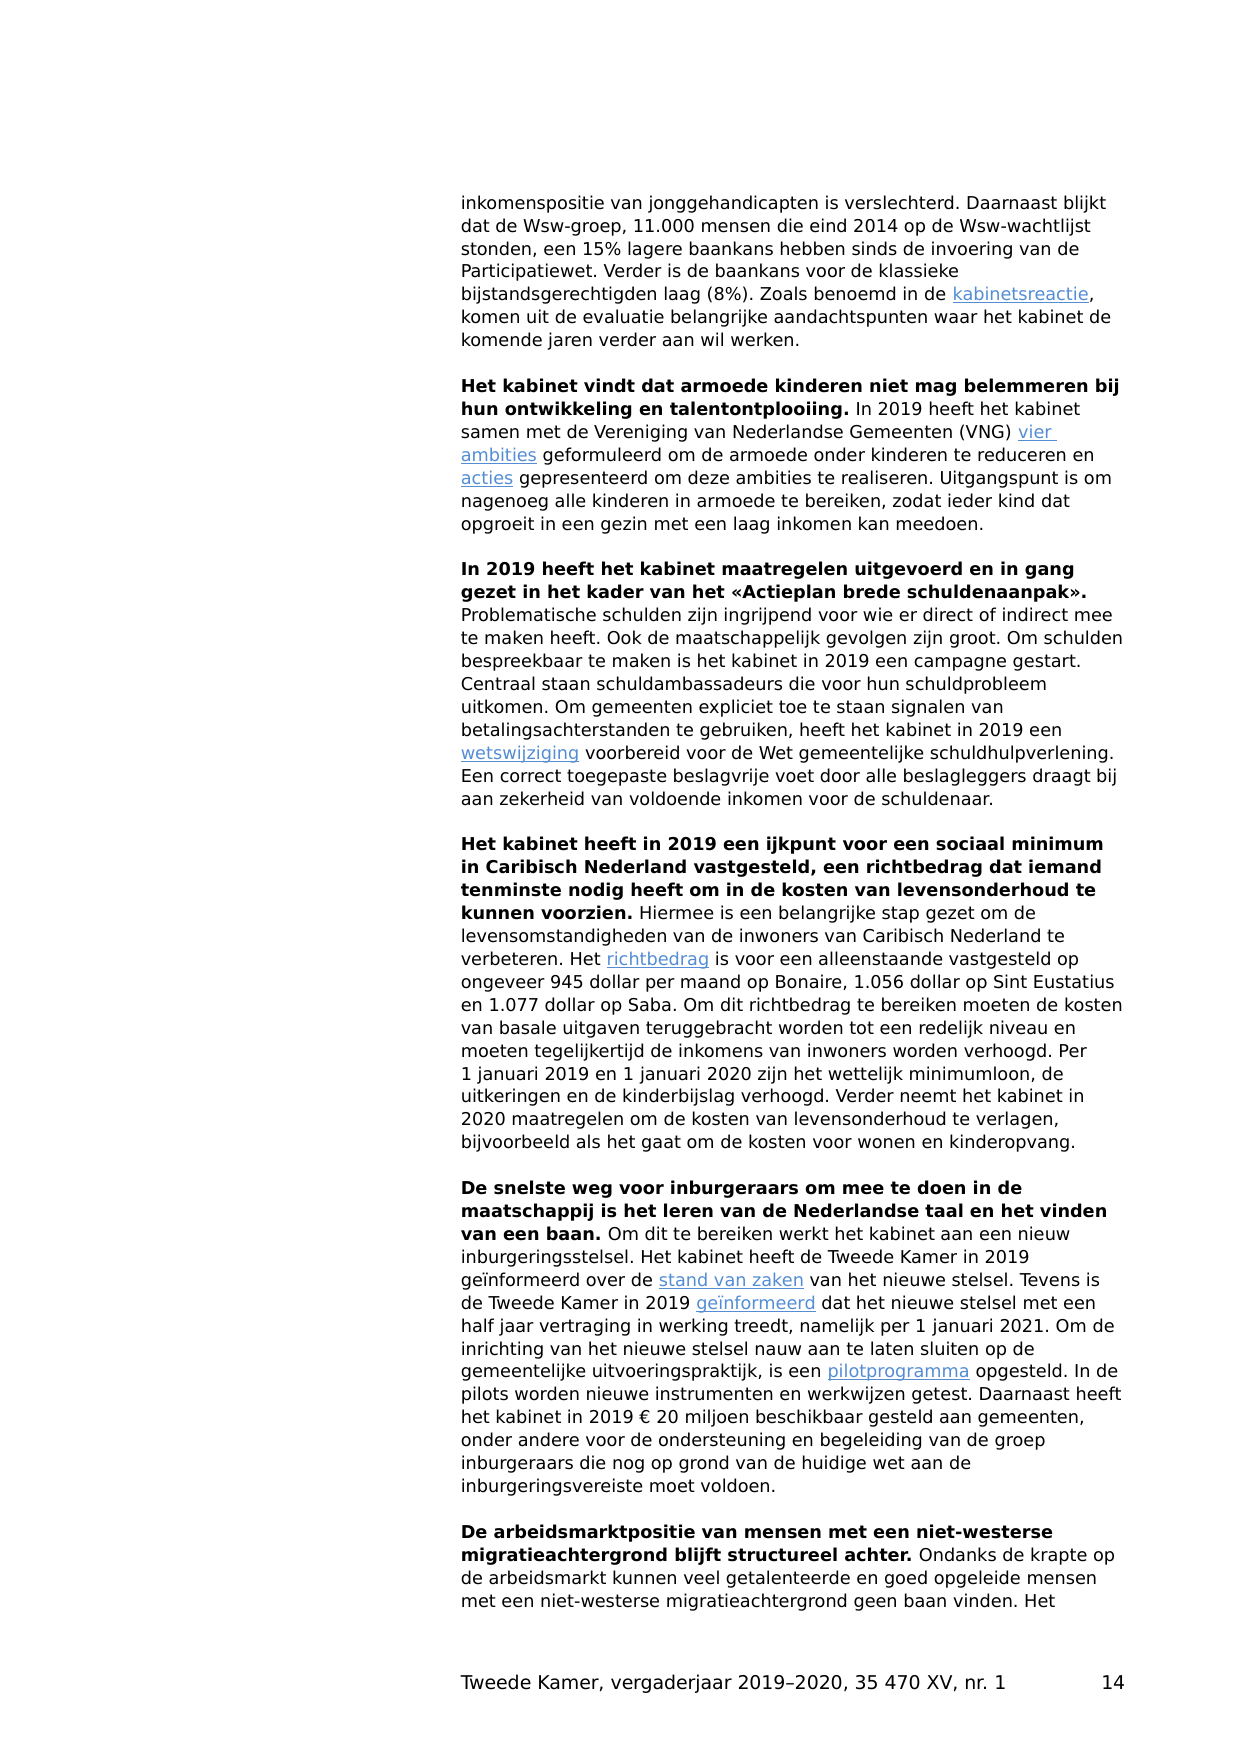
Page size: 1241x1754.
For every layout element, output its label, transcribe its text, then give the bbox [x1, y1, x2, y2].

text inkomenspositie van jonggehandicapten is verslechterd. Daarnaast blijkt dat de Wsw-groep, 11.000 mensen die eind 2014 op de Wsw-wachtlijst stonden, een 15% lagere baankans hebben sinds de invoering van de Participatiewet. Verder is de baankans voor de klassieke bijstandsgerechtigden laag (8%). Zoals benoemd in de kabinetsreactie, komen uit de evaluatie belangrijke aandachtspunten waar het kabinet de komende jaren verder aan wil werken. [461, 191, 1125, 351]
text Het kabinet vindt dat armoede kinderen niet mag belemmeren bij hun ontwikkeling en talentontplooiing. In 2019 heeft het kabinet samen met de Vereniging van Nederlandse Gemeenten (VNG) vier ambities geformuleerd om de armoede onder kinderen te reduceren en acties gepresenteerd om deze ambities te realiseren. Uitgangspunt is om nagenoeg alle kinderen in armoede te bereiken, zodat ieder kind dat opgroeit in een gezin met een laag inkomen kan meedoen. [461, 374, 1125, 534]
text Het kabinet heeft in 2019 een ijkpunt voor een sociaal minimum in Caribisch Nederland vastgesteld, een richtbedrag dat iemand tenminste nodig heeft om in de kosten van levensonderhoud te kunnen voorzien. Hiermee is een belangrijke stap gezet om de levensomstandigheden van de inwoners van Caribisch Nederland te verbeteren. Het richtbedrag is voor een alleenstaande vastgesteld op ongeveer 945 dollar per maand op Bonaire, 1.056 dollar op Sint Eustatius en 1.077 dollar op Saba. Om dit richtbedrag te bereiken moeten de kosten van basale uitgaven teruggebracht worden tot een redelijk niveau en moeten tegelijkertijd de inkomens van inwoners worden verhoogd. Per 1 januari 2019 en 1 januari 2020 zijn het wettelijk minimumloon, de uitkeringen en de kinder­bijslag verhoogd. Verder neemt het kabinet in 2020 maatregelen om de kosten van levensonderhoud te verlagen, bijvoorbeeld als het gaat om de kosten voor wonen en kinderopvang. [461, 832, 1125, 1153]
text In 2019 heeft het kabinet maatregelen uitgevoerd en in gang gezet in het kader van het «Actieplan brede schuldenaanpak». Problematische schulden zijn ingrijpend voor wie er direct of indirect mee te maken heeft. Ook de maatschappelijk gevolgen zijn groot. Om schulden bespreekbaar te maken is het kabinet in 2019 een campagne gestart. Centraal staan schuldambassadeurs die voor hun schuldprobleem uitkomen. Om gemeenten expliciet toe te staan signalen van betalingsachterstanden te gebruiken, heeft het kabinet in 2019 een wetswijziging voorbereid voor de Wet gemeentelijke schuldhulpverlening. Een correct toegepaste beslagvrije voet door alle beslagleggers draagt bij aan zekerheid van voldoende inkomen voor de schuldenaar. [461, 557, 1125, 809]
text De snelste weg voor inburgeraars om mee te doen in de maatschappij is het leren van de Nederlandse taal en het vinden van een baan. Om dit te bereiken werkt het kabinet aan een nieuw inburgeringsstelsel. Het kabinet heeft de Tweede Kamer in 2019 geïnformeerd over de stand van zaken van het nieuwe stelsel. Tevens is de Tweede Kamer in 2019 geïnformeerd dat het nieuwe stelsel met een half jaar vertraging in werking treedt, namelijk per 1 januari 2021. Om de inrichting van het nieuwe stelsel nauw aan te laten sluiten op de gemeentelijke uitvoeringspraktijk, is een pilotprogramma opgesteld. In de pilots worden nieuwe instrumenten en werkwijzen getest. Daarnaast heeft het kabinet in 2019 € 20 miljoen beschikbaar gesteld aan gemeenten, onder andere voor de ondersteuning en begeleiding van de groep inburgeraars die nog op grond van de huidige wet aan de inburgeringsvereiste moet voldoen. [461, 1176, 1125, 1497]
text De arbeidsmarktpositie van mensen met een niet-westerse migratieachtergrond blijft structureel achter. Ondanks de krapte op de arbeidsmarkt kunnen veel getalenteerde en goed opgeleide mensen met een niet-westerse migratieachtergrond geen baan vinden. Het [461, 1520, 1125, 1612]
